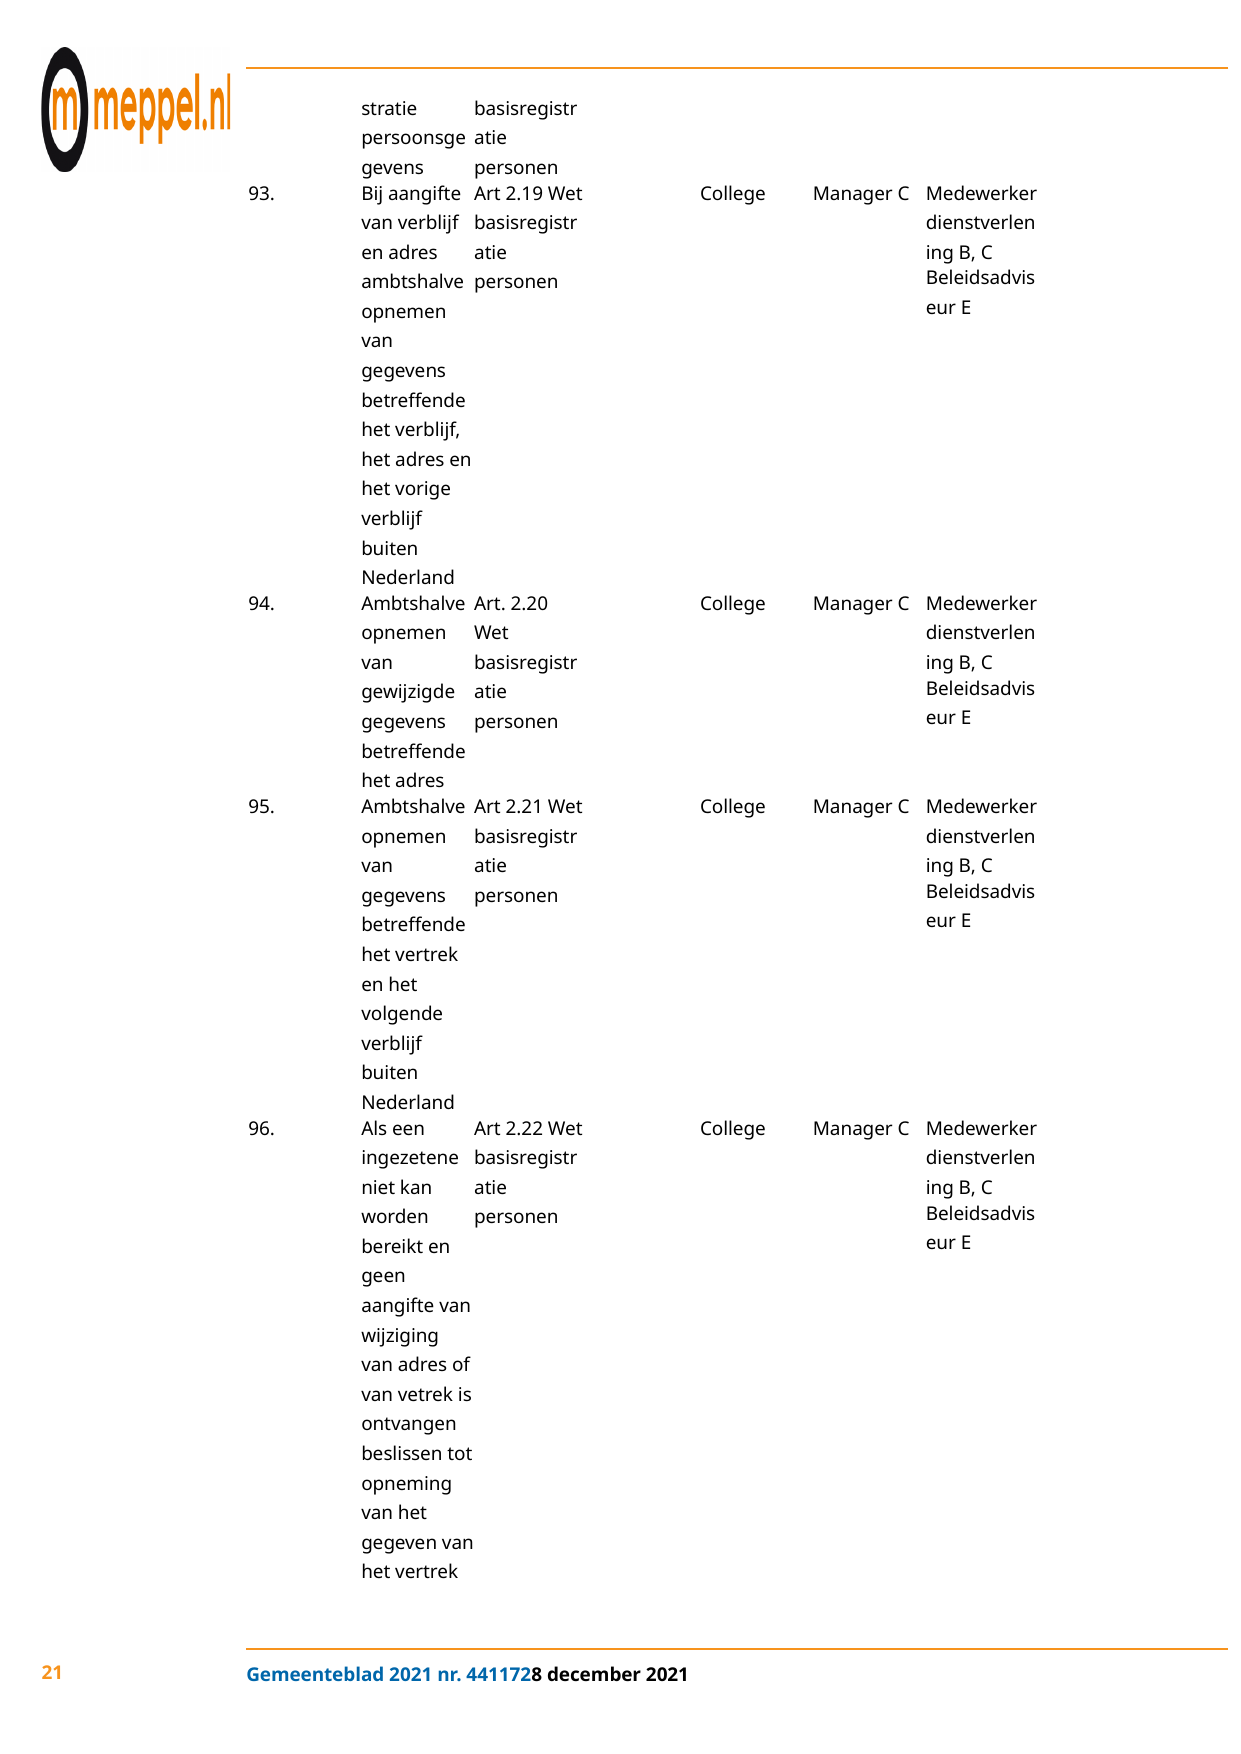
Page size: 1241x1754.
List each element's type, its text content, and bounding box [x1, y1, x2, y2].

table_cell 94. [248, 590, 361, 793]
table_cell [587, 590, 700, 793]
table_cell College [700, 590, 813, 793]
table_cell Ambtshalve opnemen van gewijzigde gegevens betreffende het adres [361, 590, 474, 793]
table_cell [587, 1115, 700, 1584]
table_cell 93. [248, 180, 361, 590]
table_cell College [700, 180, 813, 590]
table_cell 95. [248, 793, 361, 1115]
table_cell Beleidsadviseur E [926, 1200, 1038, 1584]
table_cell Als een ingezetene niet kan worden bereikt en geen aangifte van wijziging van adres of van vetrek is ontvangen beslissen tot opneming van het gegeven van het vertrek [361, 1115, 474, 1584]
table_cell Medewerker dienstverlening B, C [926, 590, 1038, 675]
table_cell [587, 793, 700, 1115]
table_cell basisregistratie personen [474, 95, 587, 180]
table_cell Manager C [813, 180, 926, 590]
table_cell 96. [248, 1115, 361, 1584]
table_cell [248, 95, 361, 180]
table_cell stratie persoonsgegevens [361, 95, 474, 180]
table_cell Ambtshalve opnemen van gegevens betreffende het vertrek en het volgende verblijf buiten Nederland [361, 793, 474, 1115]
table_cell [700, 95, 813, 180]
table_cell Medewerker dienstverlening B, C [926, 793, 1038, 878]
table_cell [587, 95, 700, 180]
table_cell Manager C [813, 1115, 926, 1584]
table_cell Manager C [813, 590, 926, 793]
table_cell Beleidsadviseur E [926, 265, 1038, 590]
table_cell Art. 2.20 Wet basisregistratie personen [474, 590, 587, 793]
table_cell Art 2.19 Wet basisregistratie personen [474, 180, 587, 590]
table_cell [813, 95, 926, 180]
table_cell Beleidsadviseur E [926, 675, 1038, 793]
table_cell [1039, 95, 1152, 180]
table_cell Medewerker dienstverlening B, C [926, 180, 1038, 264]
table_cell [587, 180, 700, 590]
table_cell Medewerker dienstverlening B, C [926, 1115, 1038, 1200]
table_cell [926, 95, 1038, 180]
table_cell Beleidsadviseur E [926, 878, 1038, 1115]
table_cell College [700, 1115, 813, 1584]
table_cell College [700, 793, 813, 1115]
table_cell Art 2.21 Wet basisregistratie personen [474, 793, 587, 1115]
table_cell Art 2.22 Wet basisregistratie personen [474, 1115, 587, 1584]
table_cell Bij aangifte van verblijf en adres ambtshalve opnemen van gegevens betreffende het verblijf, het adres en het vorige verblijf buiten Nederland [361, 180, 474, 590]
table_cell Manager C [813, 793, 926, 1115]
picture [41, 47, 231, 172]
